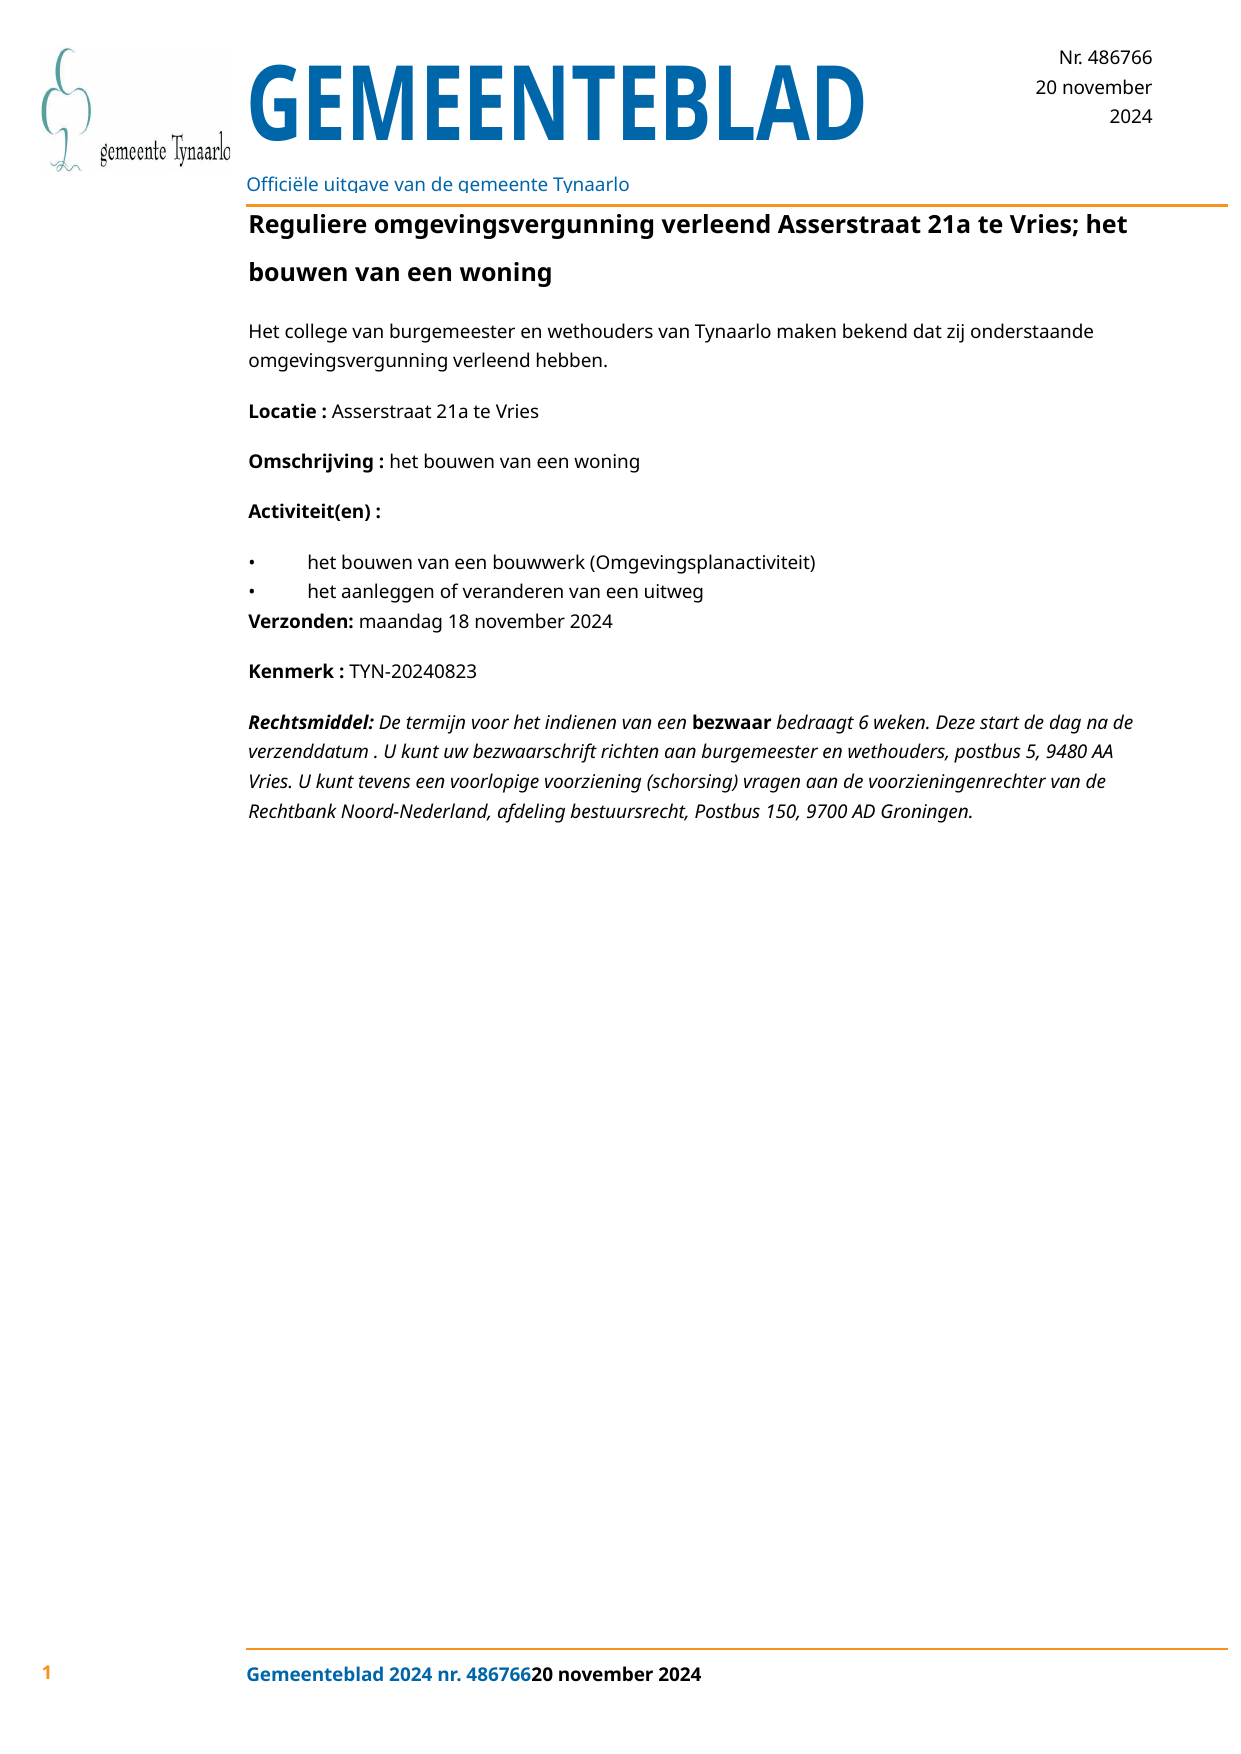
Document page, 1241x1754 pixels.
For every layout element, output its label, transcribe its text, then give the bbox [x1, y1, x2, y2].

text Reguliere omgevingsvergunning verleend Asserstraat 21a te Vries; het bouwen van een woning [248, 207, 1152, 288]
text Kenmerk : TYN-20240823 [248, 659, 1152, 684]
list het bouwen van een bouwwerk (Omgevingsplanactiviteit) [248, 549, 1152, 575]
text Rechtsmiddel: De termijn voor het indienen van een bezwaar bedraagt 6 weken. Deze start de dag na de verzenddatum . U kunt uw bezwaarschrift richten aan burgemeester en wethouders, postbus 5, 9480 AA Vries. U kunt tevens een voorlopige voorziening (schorsing) vragen aan de voorzieningenrechter van de Rechtbank Noord-Nederland, afdeling bestuursrecht, Postbus 150, 9700 AD Groningen. [248, 709, 1152, 824]
text Omschrijving : het bouwen van een woning [248, 448, 1152, 474]
text Activiteit(en) : [248, 499, 1152, 524]
text Verzonden: maandag 18 november 2024 [248, 608, 1152, 634]
list het aanleggen of veranderen van een uitweg [248, 579, 1152, 604]
text Het college van burgemeester en wethouders van Tynaarlo maken bekend dat zij onderstaande omgevingsvergunning verleend hebben. [248, 318, 1152, 373]
picture [41, 47, 231, 172]
text Locatie : Asserstraat 21a te Vries [248, 398, 1152, 424]
